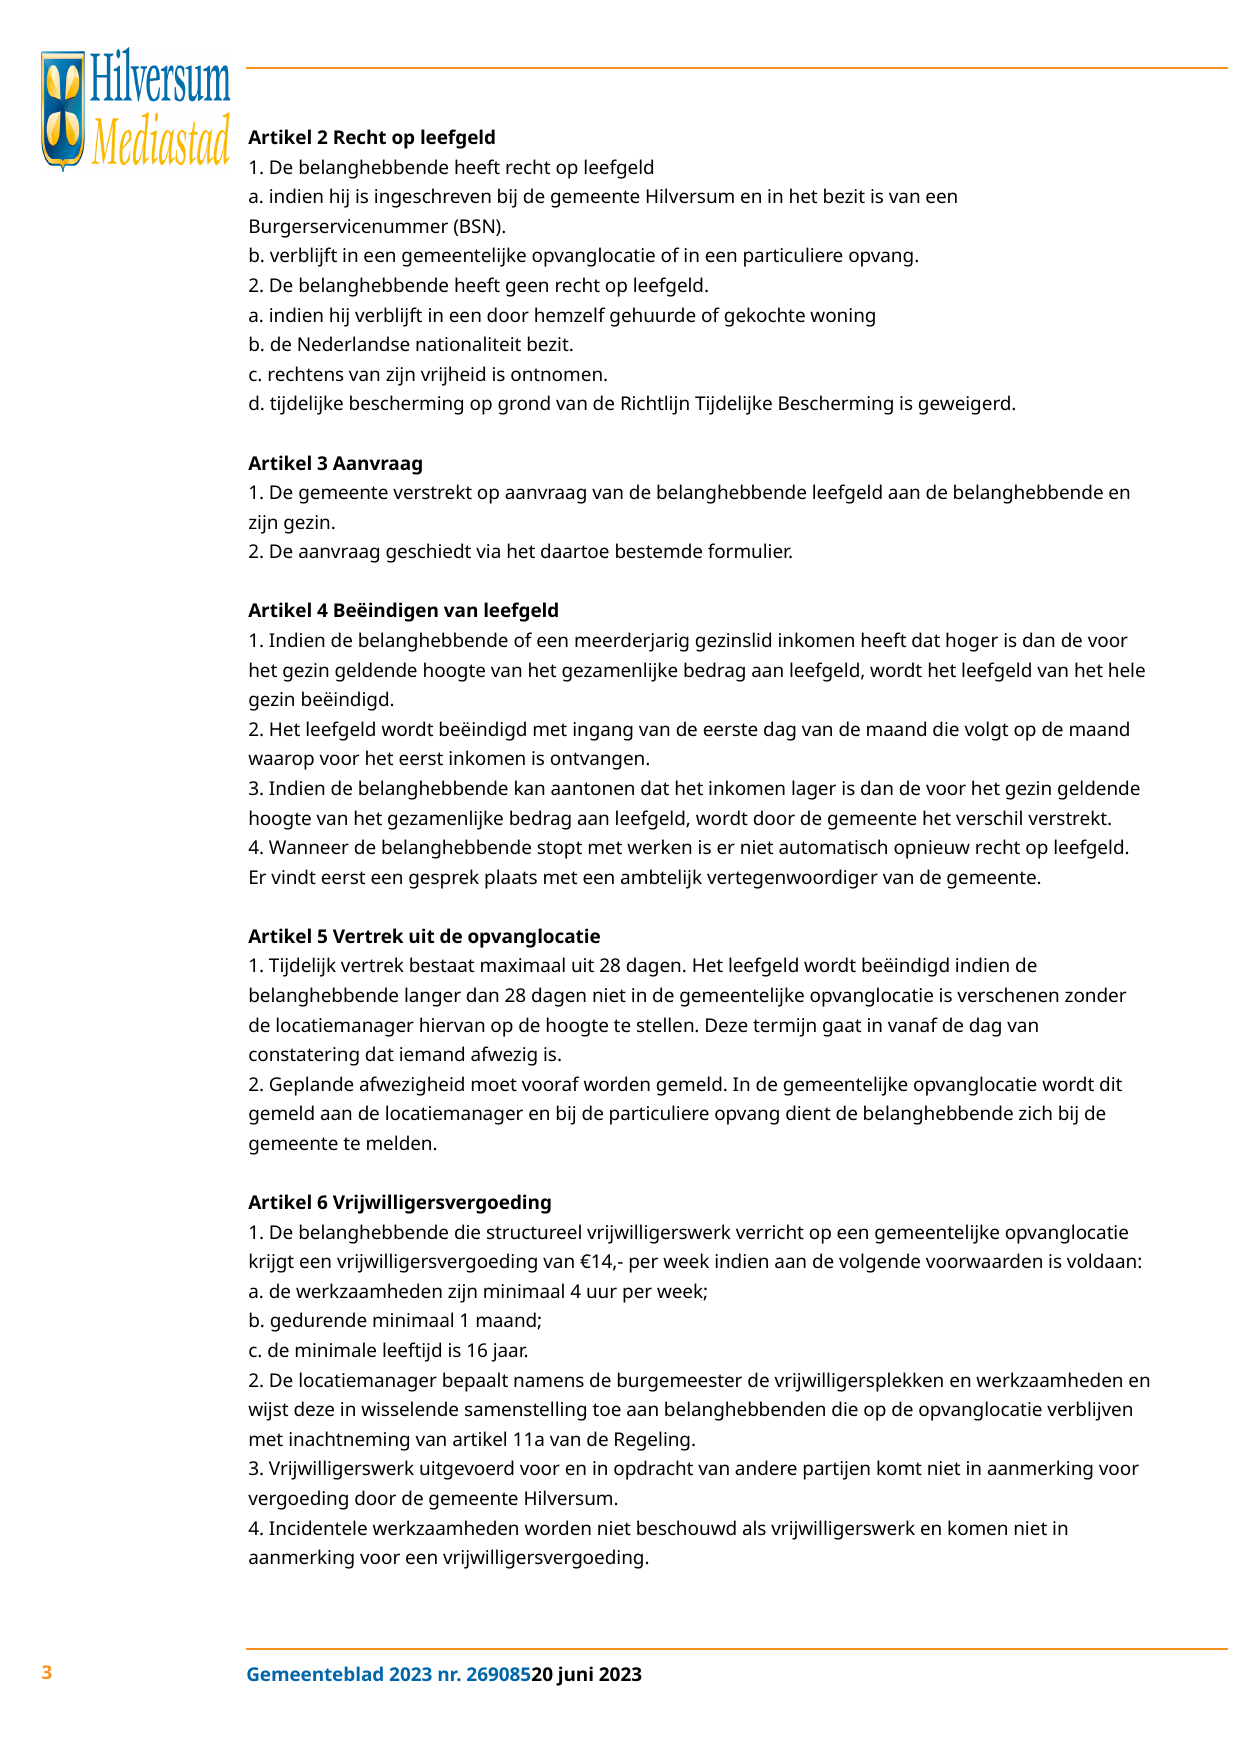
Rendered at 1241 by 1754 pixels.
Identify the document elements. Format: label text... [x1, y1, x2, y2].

text a. indien hij is ingeschreven bij de gemeente Hilversum en in het bezit is van een Burgerservicenummer (BSN). [248, 183, 1152, 239]
text Artikel 2 Recht op leefgeld [248, 124, 1152, 150]
text b. gedurende minimaal 1 maand; [248, 1308, 1152, 1333]
text 1. De belanghebbende die structureel vrijwilligerswerk verricht op een gemeentelijke opvanglocatie krijgt een vrijwilligersvergoeding van €14,- per week indien aan de volgende voorwaarden is voldaan: [248, 1219, 1152, 1274]
text a. de werkzaamheden zijn minimaal 4 uur per week; [248, 1278, 1152, 1304]
text c. rechtens van zijn vrijheid is ontnomen. [248, 361, 1152, 387]
text 2. De aanvraag geschiedt via het daartoe bestemde formulier. [248, 538, 1152, 564]
text b. de Nederlandse nationaliteit bezit. [248, 331, 1152, 357]
text Artikel 6 Vrijwilligersvergoeding [248, 1189, 1152, 1215]
text a. indien hij verblijft in een door hemzelf gehuurde of gekochte woning [248, 302, 1152, 328]
text 1. Indien de belanghebbende of een meerderjarig gezinslid inkomen heeft dat hoger is dan de voor het gezin geldende hoogte van het gezamenlijke bedrag aan leefgeld, wordt het leefgeld van het hele gezin beëindigd. [248, 627, 1152, 712]
text 2. De belanghebbende heeft geen recht op leefgeld. [248, 272, 1152, 298]
text 3. Indien de belanghebbende kan aantonen dat het inkomen lager is dan de voor het gezin geldende hoogte van het gezamenlijke bedrag aan leefgeld, wordt door de gemeente het verschil verstrekt. [248, 775, 1152, 831]
text 4. Incidentele werkzaamheden worden niet beschouwd als vrijwilligerswerk en komen niet in aanmerking voor een vrijwilligersvergoeding. [248, 1515, 1152, 1570]
text 2. Geplande afwezigheid moet vooraf worden gemeld. In de gemeentelijke opvanglocatie wordt dit gemeld aan de locatiemanager en bij de particuliere opvang dient de belanghebbende zich bij de gemeente te melden. [248, 1071, 1152, 1156]
text 4. Wanneer de belanghebbende stopt met werken is er niet automatisch opnieuw recht op leefgeld. Er vindt eerst een gesprek plaats met een ambtelijk vertegenwoordiger van de gemeente. [248, 834, 1152, 890]
text 2. Het leefgeld wordt beëindigd met ingang van de eerste dag van de maand die volgt op de maand waarop voor het eerst inkomen is ontvangen. [248, 716, 1152, 771]
text 3. Vrijwilligerswerk uitgevoerd voor en in opdracht van andere partijen komt niet in aanmerking voor vergoeding door de gemeente Hilversum. [248, 1456, 1152, 1511]
text 1. De belanghebbende heeft recht op leefgeld [248, 154, 1152, 180]
text 1. De gemeente verstrekt op aanvraag van de belanghebbende leefgeld aan de belanghebbende en zijn gezin. [248, 479, 1152, 535]
text b. verblijft in een gemeentelijke opvanglocatie of in een particuliere opvang. [248, 243, 1152, 268]
text Artikel 3 Aanvraag [248, 450, 1152, 476]
text Artikel 5 Vertrek uit de opvanglocatie [248, 923, 1152, 949]
text Artikel 4 Beëindigen van leefgeld [248, 598, 1152, 623]
text 1. Tijdelijk vertrek bestaat maximaal uit 28 dagen. Het leefgeld wordt beëindigd indien de belanghebbende langer dan 28 dagen niet in de gemeentelijke opvanglocatie is verschenen zonder de locatiemanager hiervan op de hoogte te stellen. Deze termijn gaat in vanaf de dag van constatering dat iemand afwezig is. [248, 953, 1152, 1067]
picture [41, 47, 231, 172]
text d. tijdelijke bescherming op grond van de Richtlijn Tijdelijke Bescherming is geweigerd. [248, 391, 1152, 416]
text c. de minimale leeftijd is 16 jaar. [248, 1337, 1152, 1363]
text 2. De locatiemanager bepaalt namens de burgemeester de vrijwilligersplekken en werkzaamheden en wijst deze in wisselende samenstelling toe aan belanghebbenden die op de opvanglocatie verblijven met inachtneming van artikel 11a van de Regeling. [248, 1367, 1152, 1452]
